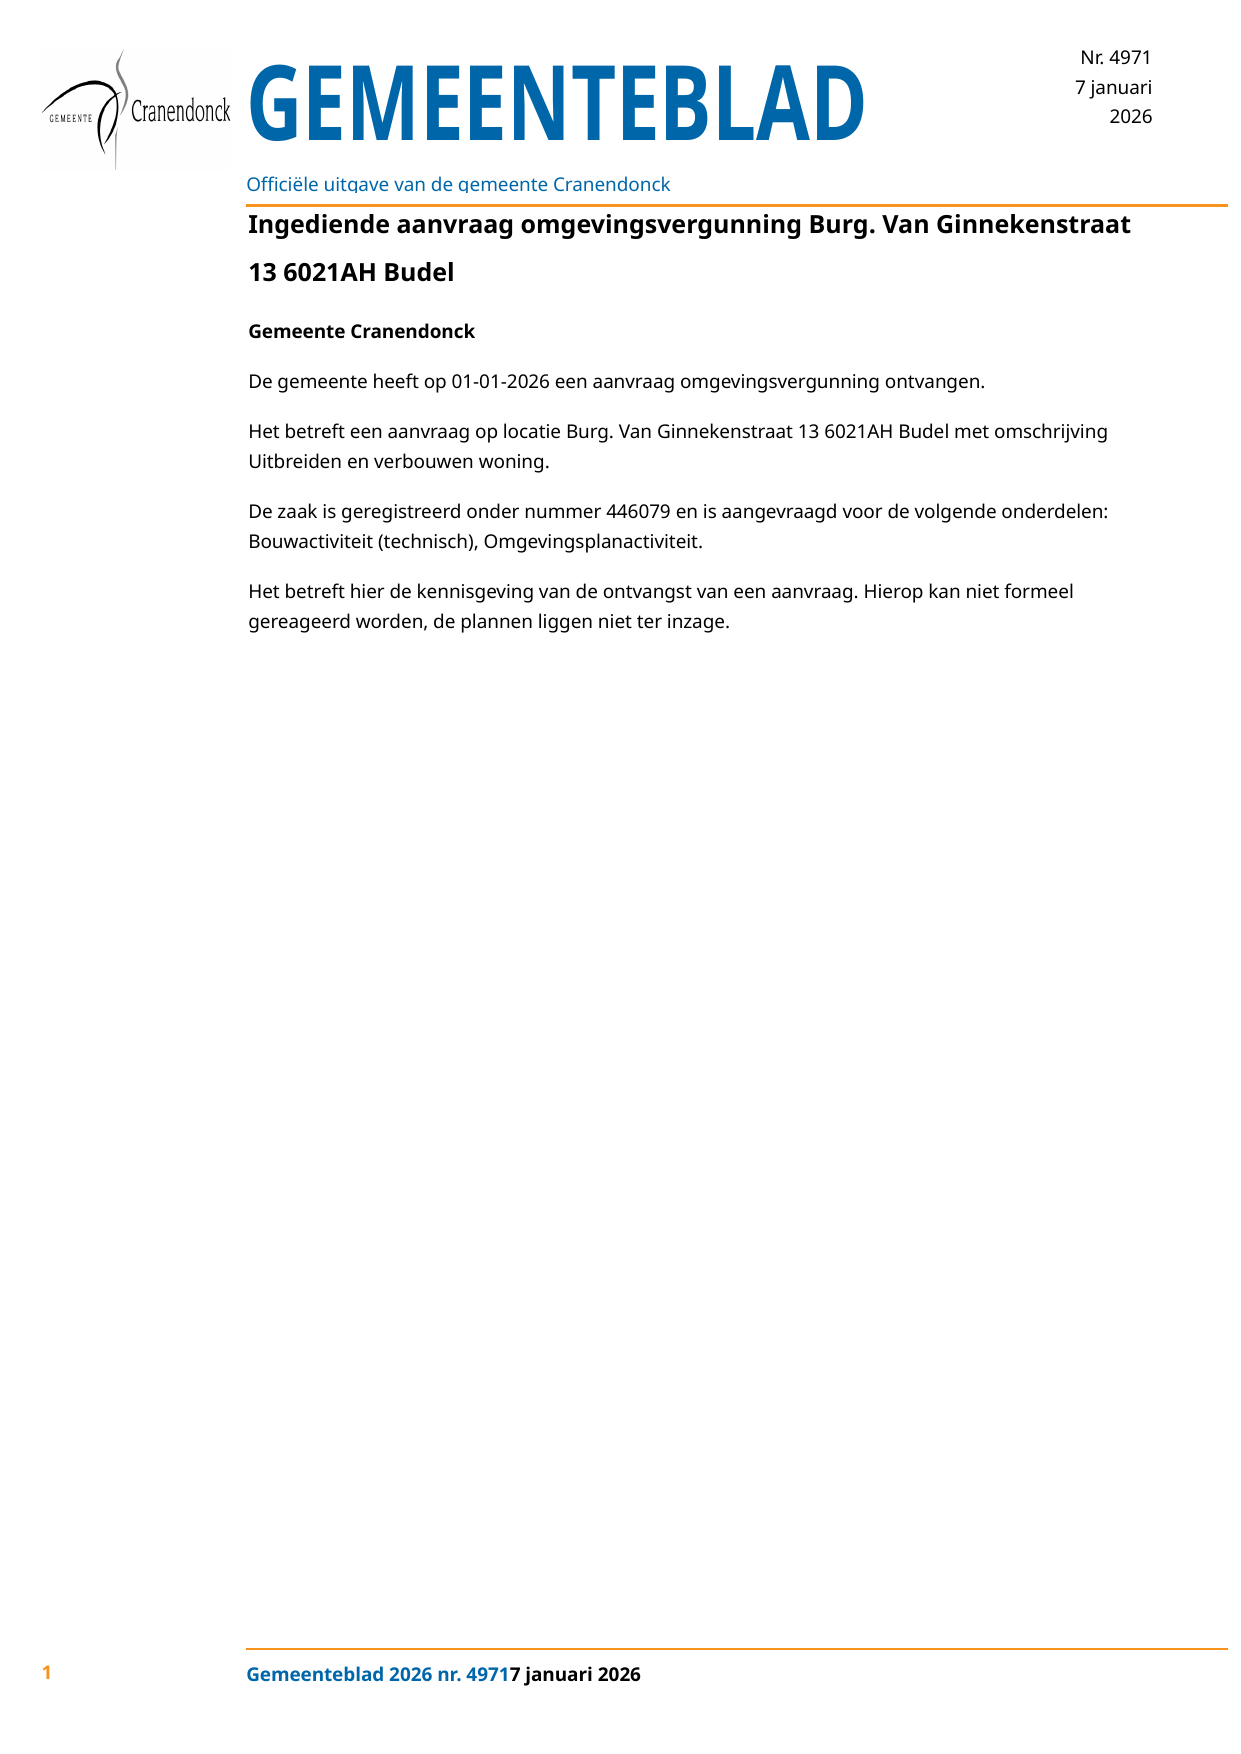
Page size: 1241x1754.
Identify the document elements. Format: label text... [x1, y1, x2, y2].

text Ingediende aanvraag omgevingsvergunning Burg. Van Ginnekenstraat 13 6021AH Budel [248, 207, 1152, 288]
text Gemeente Cranendonck [248, 318, 1152, 344]
text Het betreft een aanvraag op locatie Burg. Van Ginnekenstraat 13 6021AH Budel met omschrijving Uitbreiden en verbouwen woning. [248, 419, 1152, 474]
text De zaak is geregistreerd onder nummer 446079 en is aangevraagd voor de volgende onderdelen: Bouwactiviteit (technisch), Omgevingsplanactiviteit. [248, 499, 1152, 554]
text Het betreft hier de kennisgeving van de ontvangst van een aanvraag. Hierop kan niet formeel gereageerd worden, de plannen liggen niet ter inzage. [248, 579, 1152, 634]
text De gemeente heeft op 01-01-2026 een aanvraag omgevingsvergunning ontvangen. [248, 368, 1152, 394]
picture [41, 47, 231, 172]
